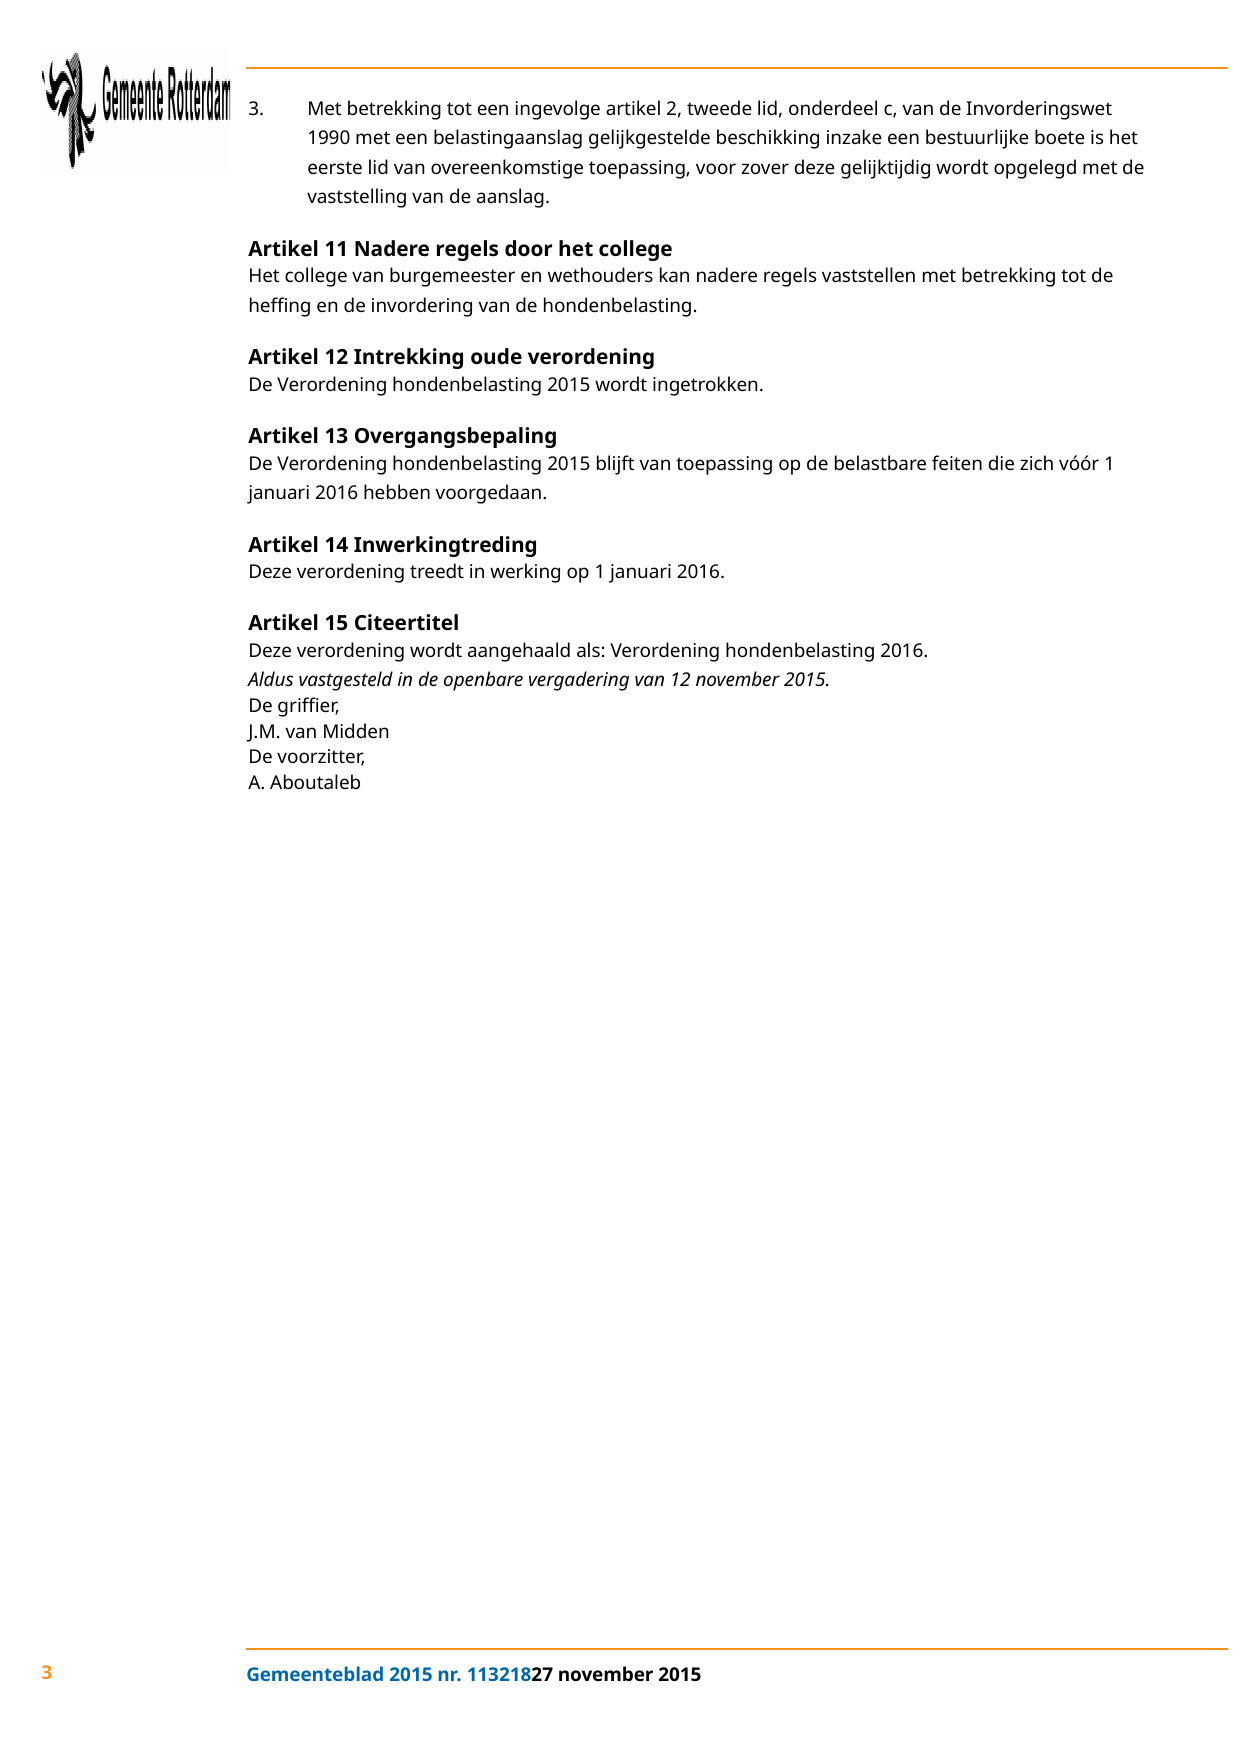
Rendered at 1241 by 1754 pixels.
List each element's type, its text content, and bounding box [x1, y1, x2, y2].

text Artikel 13 Overgangsbepaling [248, 421, 1152, 450]
text Artikel 11 Nadere regels door het college [248, 234, 1152, 262]
list Met betrekking tot een ingevolge artikel 2, tweede lid, onderdeel c, van de Invorderingswet 1990 met een belastingaanslag gelijkgestelde beschikking inzake een bestuurlijke boete is het eerste lid van overeenkomstige toepassing, voor zover deze gelijktijdig wordt opgelegd met de vaststelling van de aanslag. [248, 95, 1152, 209]
text A. Aboutaleb [248, 769, 1152, 795]
text J.M. van Midden [248, 718, 1152, 744]
text Deze verordening treedt in werking op 1 januari 2016. [248, 558, 1152, 584]
picture [41, 47, 231, 172]
text Artikel 12 Intrekking oude verordening [248, 342, 1152, 371]
text Aldus vastgesteld in de openbare vergadering van 12 november 2015. [248, 667, 1152, 692]
text De griffier, [248, 692, 1152, 718]
text Artikel 15 Citeertitel [248, 608, 1152, 637]
text De Verordening hondenbelasting 2015 blijft van toepassing op de belastbare feiten die zich vóór 1 januari 2016 hebben voorgedaan. [248, 450, 1152, 505]
text De voorzitter, [248, 744, 1152, 769]
text Artikel 14 Inwerkingtreding [248, 530, 1152, 558]
text Het college van burgemeester en wethouders kan nadere regels vaststellen met betrekking tot de heffing en de invordering van de hondenbelasting. [248, 262, 1152, 318]
text Deze verordening wordt aangehaald als: Verordening hondenbelasting 2016. [248, 637, 1152, 663]
text De Verordening hondenbelasting 2015 wordt ingetrokken. [248, 371, 1152, 397]
